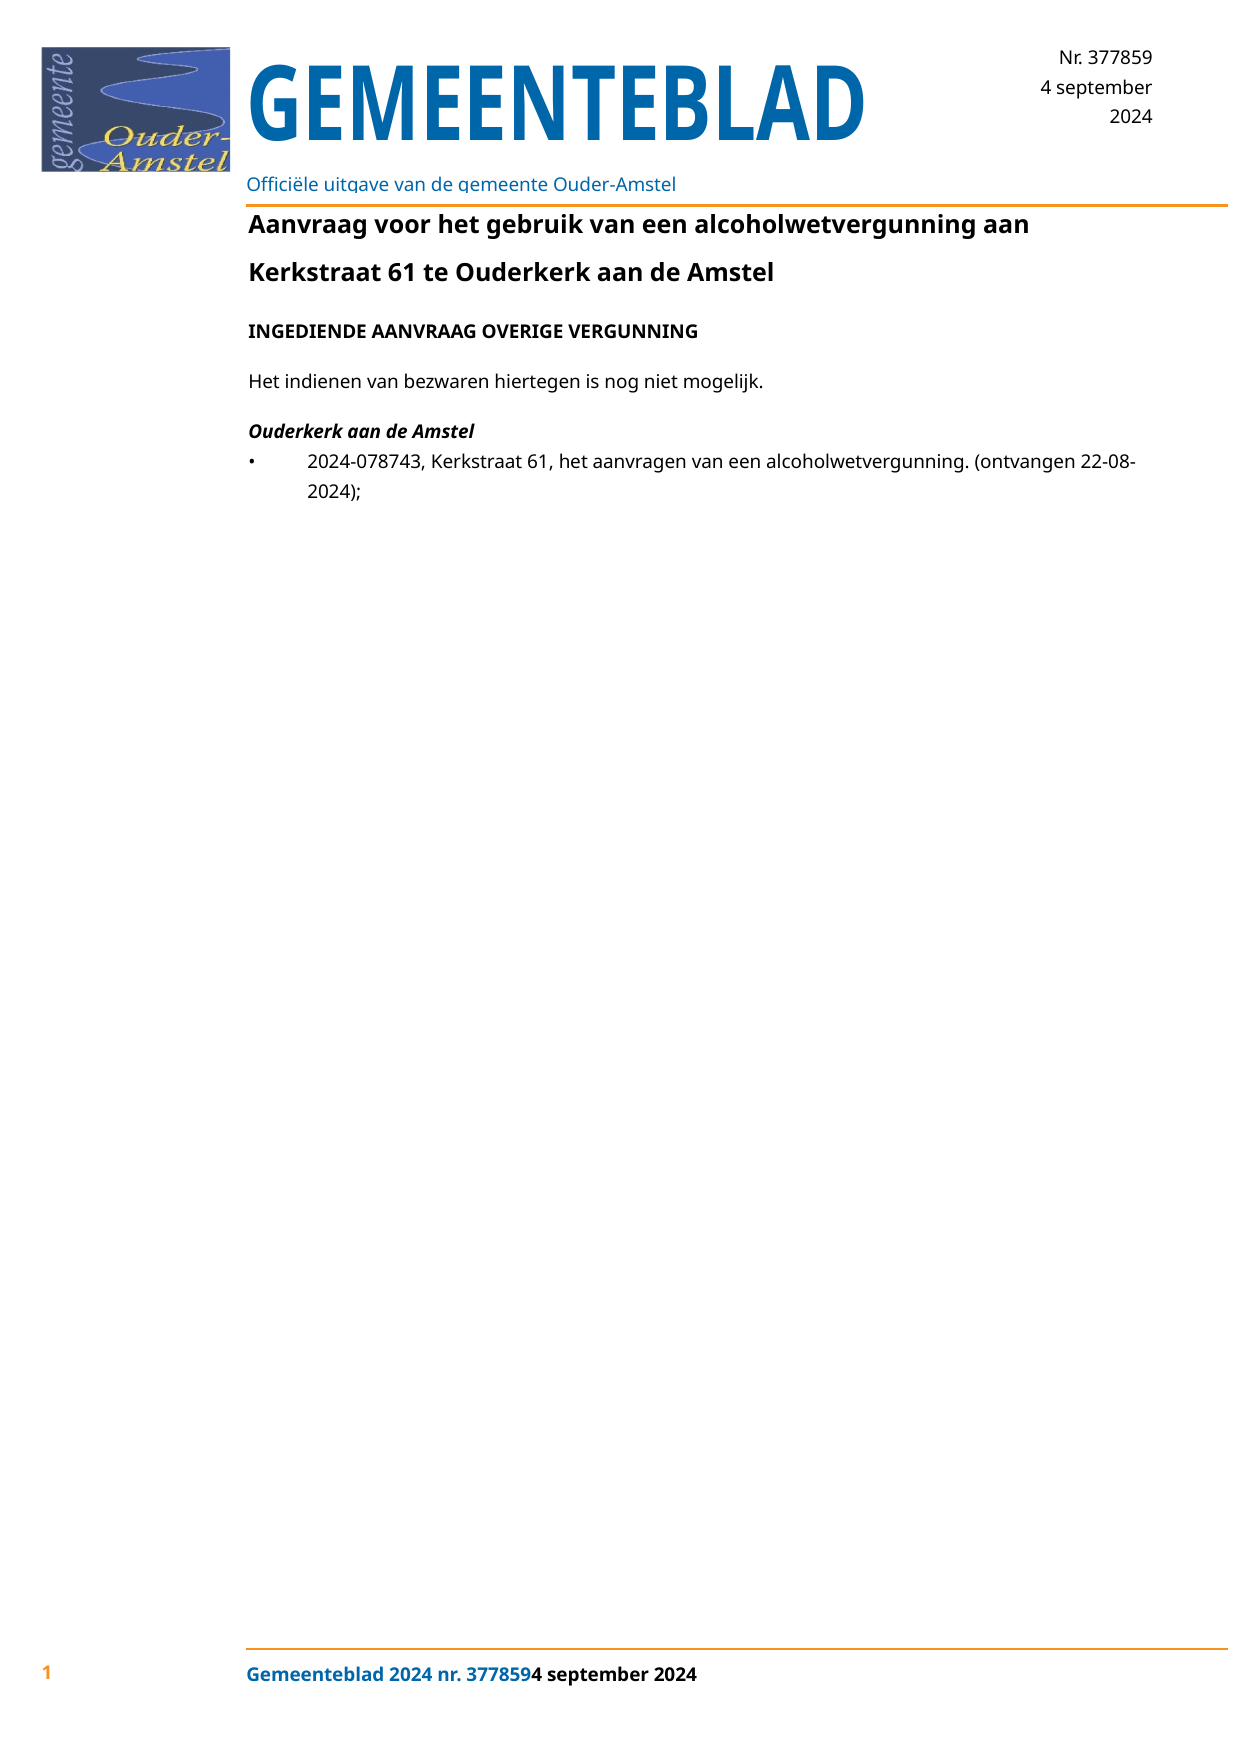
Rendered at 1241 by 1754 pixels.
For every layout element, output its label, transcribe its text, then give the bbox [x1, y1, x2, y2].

text INGEDIENDE AANVRAAG OVERIGE VERGUNNING [248, 318, 1152, 344]
text Het indienen van bezwaren hiertegen is nog niet mogelijk. [248, 368, 1152, 394]
text Aanvraag voor het gebruik van een alcoholwetvergunning aan Kerkstraat 61 te Ouderkerk aan de Amstel [248, 207, 1152, 288]
list 2024-078743, Kerkstraat 61, het aanvragen van een alcoholwetvergunning. (ontvangen 22-08-2024); [248, 448, 1152, 504]
picture [41, 47, 231, 172]
text Ouderkerk aan de Amstel [248, 419, 1152, 444]
